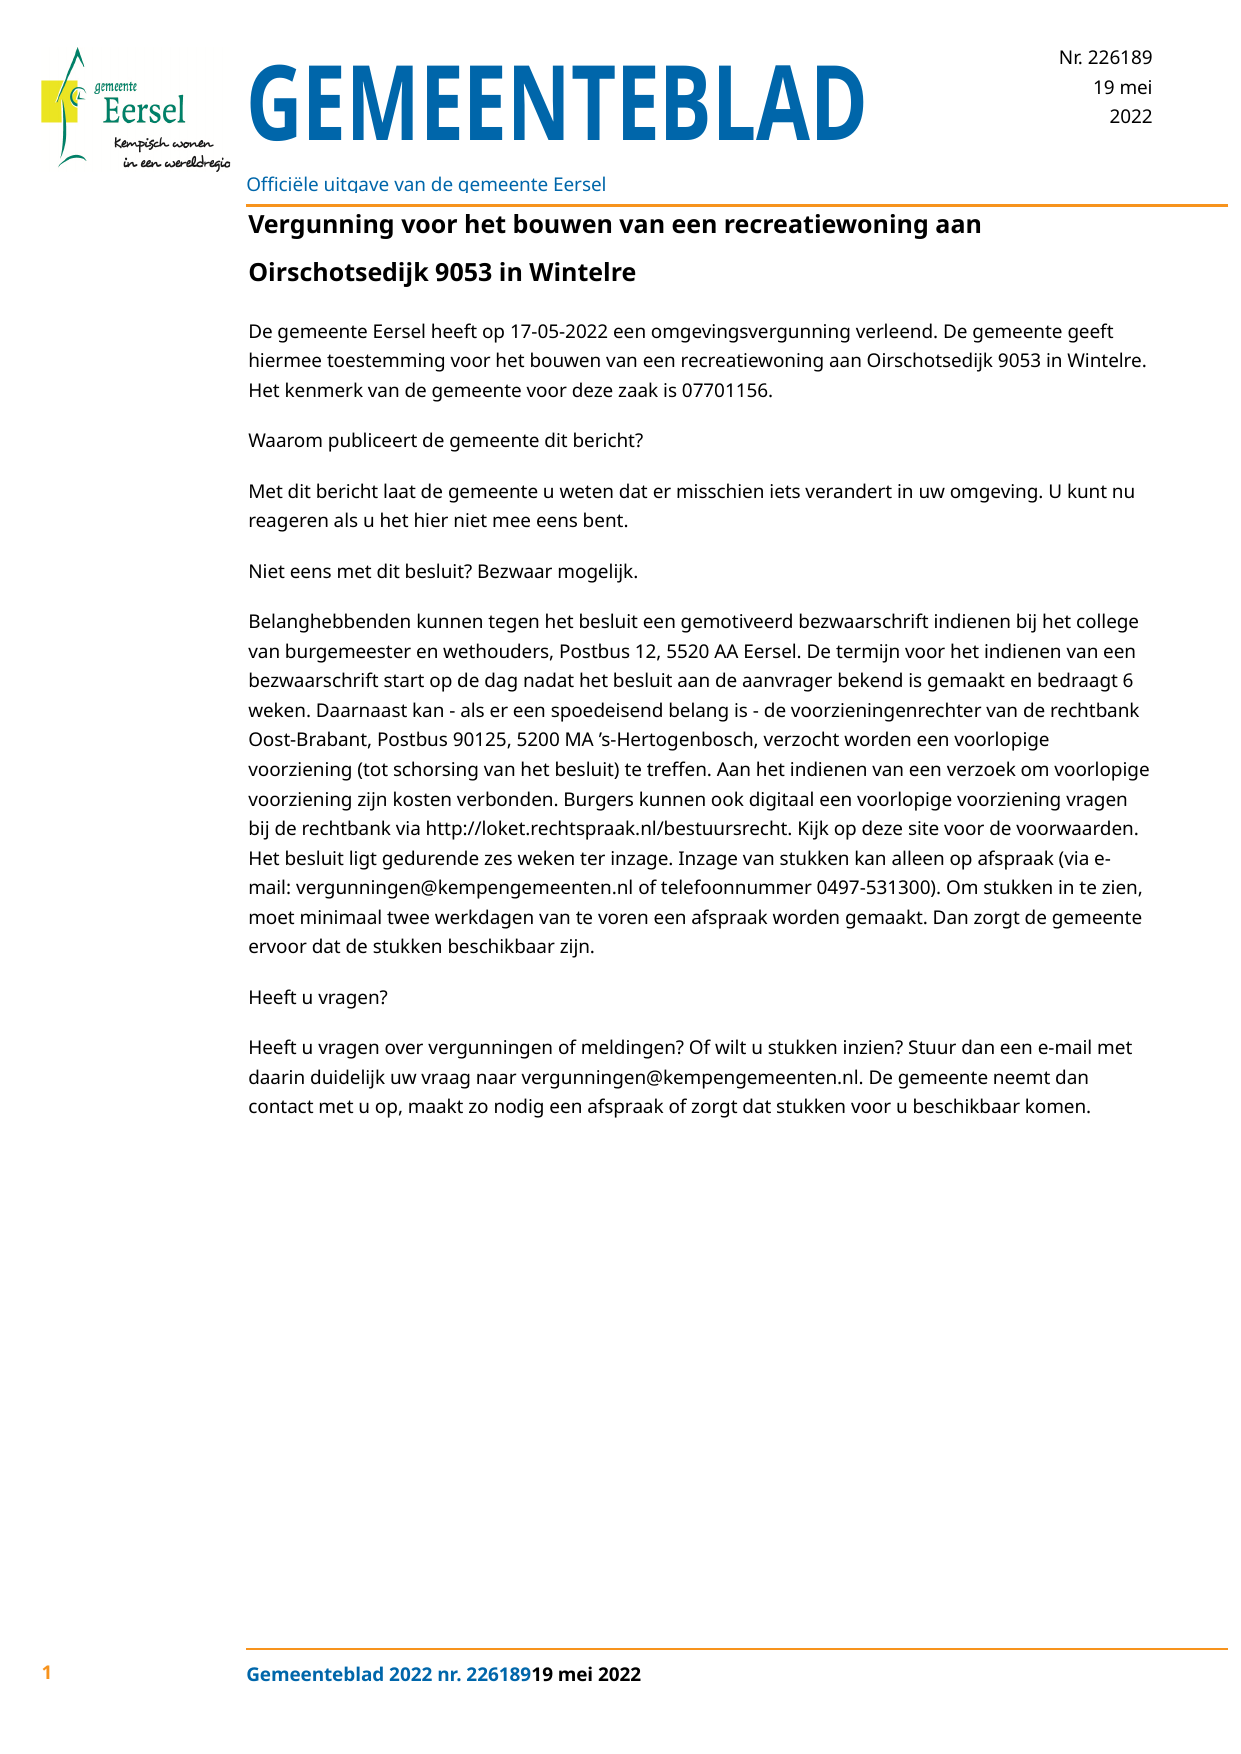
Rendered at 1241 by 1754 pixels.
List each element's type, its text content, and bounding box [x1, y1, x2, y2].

text De gemeente Eersel heeft op 17-05-2022 een omgevingsvergunning verleend. De gemeente geeft hiermee toestemming voor het bouwen van een recreatiewoning aan Oirschotsedijk 9053 in Wintelre. Het kenmerk van de gemeente voor deze zaak is 07701156. [248, 318, 1152, 403]
text Met dit bericht laat de gemeente u weten dat er misschien iets verandert in uw omgeving. U kunt nu reageren als u het hier niet mee eens bent. [248, 478, 1152, 533]
text Vergunning voor het bouwen van een recreatiewoning aan Oirschotsedijk 9053 in Wintelre [248, 207, 1152, 288]
text Waarom publiceert de gemeente dit bericht? [248, 427, 1152, 453]
text Niet eens met dit besluit? Bezwaar mogelijk. [248, 558, 1152, 584]
picture [41, 47, 231, 172]
text Heeft u vragen over vergunningen of meldingen? Of wilt u stukken inzien? Stuur dan een e-mail met daarin duidelijk uw vraag naar vergunningen@kempengemeenten.nl. De gemeente neemt dan contact met u op, maakt zo nodig een afspraak of zorgt dat stukken voor u beschikbaar komen. [248, 1034, 1152, 1119]
text Belanghebbenden kunnen tegen het besluit een gemotiveerd bezwaarschrift indienen bij het college van burgemeester en wethouders, Postbus 12, 5520 AA Eersel. De termijn voor het indienen van een bezwaarschrift start op de dag nadat het besluit aan de aanvrager bekend is gemaakt en bedraagt 6 weken. Daarnaast kan - als er een spoedeisend belang is - de voorzieningenrechter van de rechtbank Oost-Brabant, Postbus 90125, 5200 MA ’s-Hertogenbosch, verzocht worden een voorlopige voorziening (tot schorsing van het besluit) te treffen. Aan het indienen van een verzoek om voorlopige voorziening zijn kosten verbonden. Burgers kunnen ook digitaal een voorlopige voorziening vragen bij de rechtbank via http://loket.rechtspraak.nl/bestuursrecht. Kijk op deze site voor de voorwaarden. Het besluit ligt gedurende zes weken ter inzage. Inzage van stukken kan alleen op afspraak (via e-mail: vergunningen@kempengemeenten.nl of telefoonnummer 0497-531300). Om stukken in te zien, moet minimaal twee werkdagen van te voren een afspraak worden gemaakt. Dan zorgt de gemeente ervoor dat de stukken beschikbaar zijn. [248, 608, 1152, 959]
text Heeft u vragen? [248, 984, 1152, 1010]
